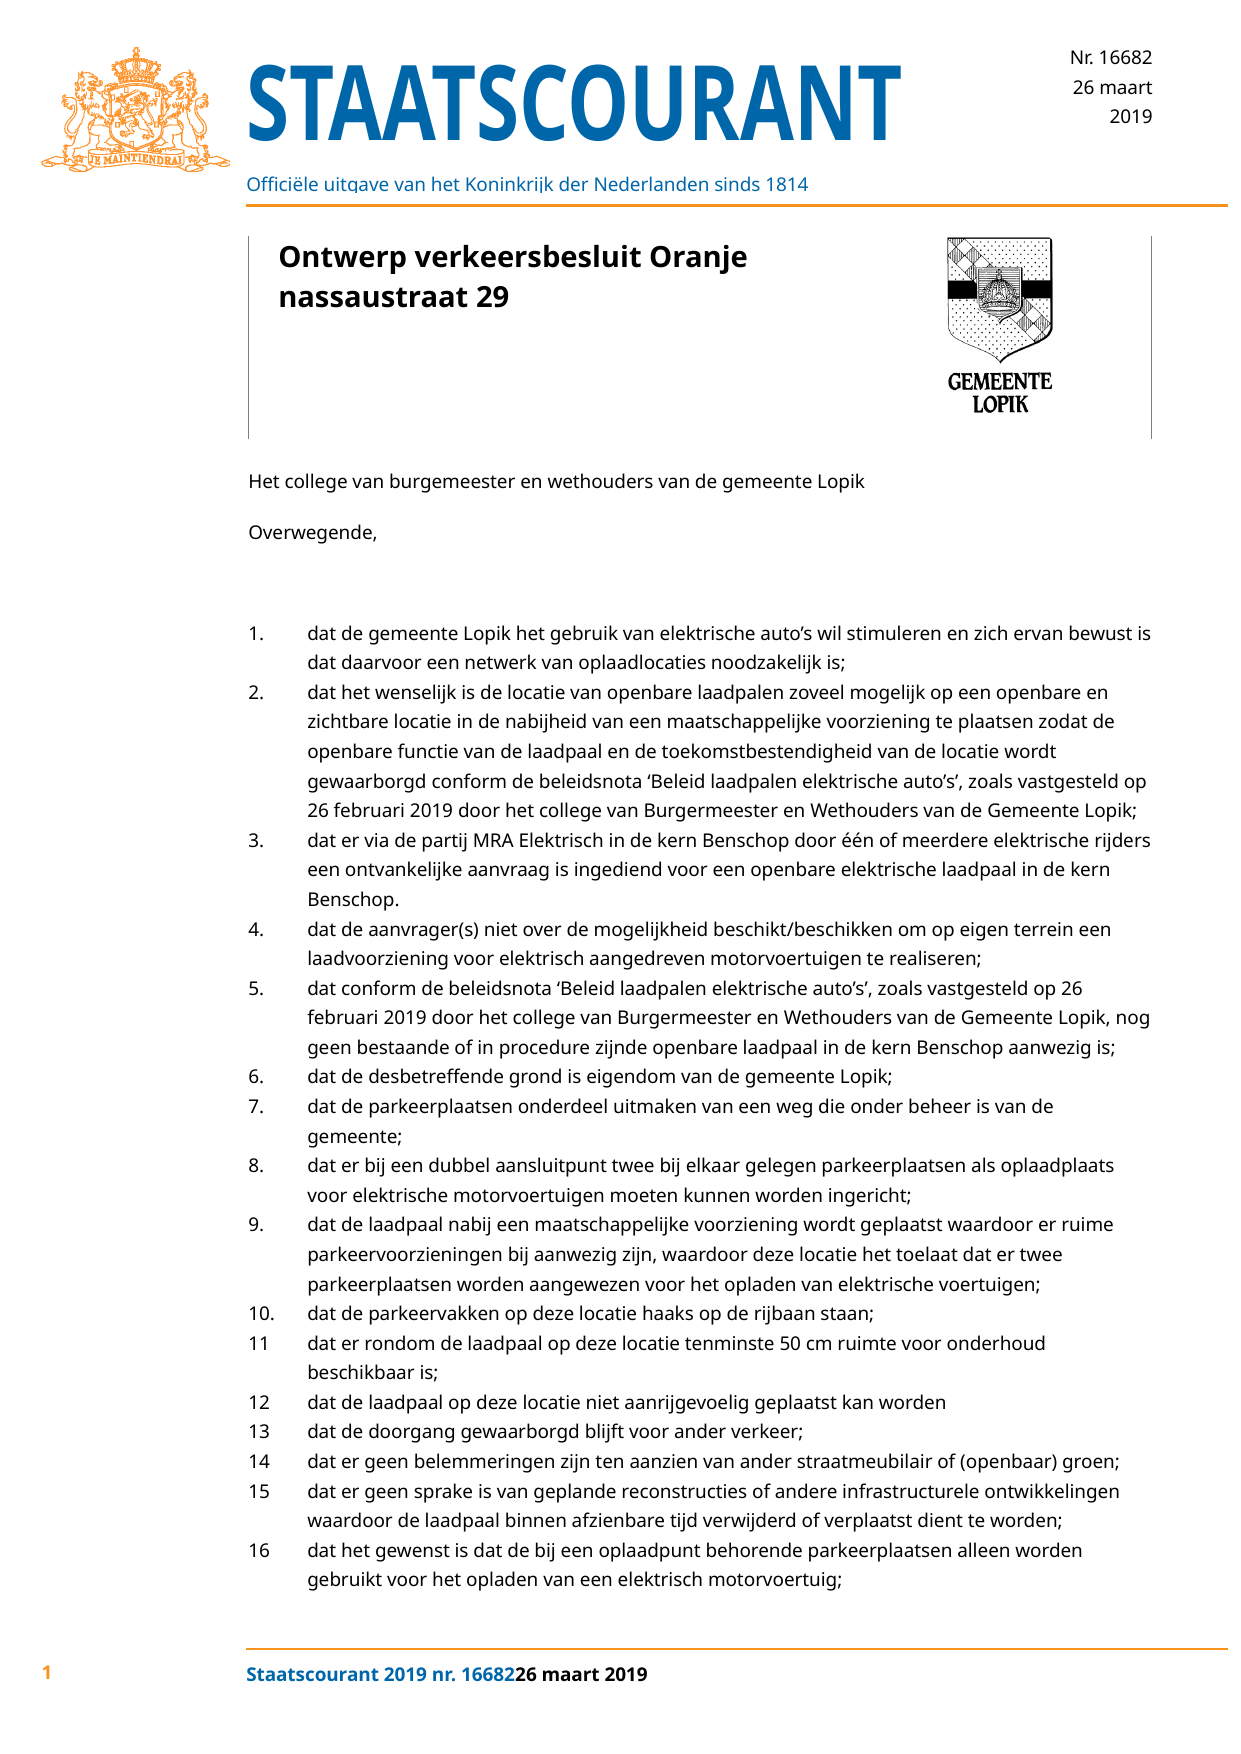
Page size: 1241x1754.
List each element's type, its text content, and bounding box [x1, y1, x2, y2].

list dat de laadpaal op deze locatie niet aanrijgevoelig geplaatst kan worden [248, 1389, 1152, 1415]
picture [946, 236, 1055, 414]
list dat er bij een dubbel aansluitpunt twee bij elkaar gelegen parkeerplaatsen als oplaadplaats voor elektrische motorvoertuigen moeten kunnen worden ingericht; [248, 1152, 1152, 1208]
list dat de parkeerplaatsen onderdeel uitmaken van een weg die onder beheer is van de gemeente; [248, 1093, 1152, 1148]
list dat er via de partij MRA Elektrisch in de kern Benschop door één of meerdere elektrische rijders een ontvankelijke aanvraag is ingediend voor een openbare elektrische laadpaal in de kern Benschop. [248, 827, 1152, 912]
text Het college van burgemeester en wethouders van de gemeente Lopik [248, 469, 1152, 494]
table_header [850, 236, 946, 413]
list dat er geen belemmeringen zijn ten aanzien van ander straatmeubilair of (openbaar) groen; [248, 1448, 1152, 1474]
list dat de doorgang gewaarborgd blijft voor ander verkeer; [248, 1419, 1152, 1444]
list dat conform de beleidsnota ‘Beleid laadpalen elektrische auto’s’, zoals vastgesteld op 26 februari 2019 door het college van Burgermeester en Wethouders van de Gemeente Lopik, nog geen bestaande of in procedure zijnde openbare laadpaal in de kern Benschop aanwezig is; [248, 975, 1152, 1060]
list dat er geen sprake is van geplande reconstructies of andere infrastructurele ontwikkelingen waardoor de laadpaal binnen afzienbare tijd verwijderd of verplaatst dient te worden; [248, 1478, 1152, 1533]
table_header [1055, 236, 1151, 413]
list dat de desbetreffende grond is eigendom van de gemeente Lopik; [248, 1064, 1152, 1089]
picture [41, 47, 231, 172]
list dat het gewenst is dat de bij een oplaadpunt behorende parkeerplaatsen alleen worden gebruikt voor het opladen van een elektrisch motorvoertuig; [248, 1537, 1152, 1592]
list dat het wenselijk is de locatie van openbare laadpalen zoveel mogelijk op een openbare en zichtbare locatie in de nabijheid van een maatschappelijke voorziening te plaatsen zodat de openbare functie van de laadpaal en de toekomstbestendigheid van de locatie wordt gewaarborgd conform de beleidsnota ‘Beleid laadpalen elektrische auto’s’, zoals vastgesteld op 26 februari 2019 door het college van Burgermeester en Wethouders van de Gemeente Lopik; [248, 679, 1152, 823]
list dat de parkeervakken op deze locatie haaks op de rijbaan staan; [248, 1300, 1152, 1326]
table_header [850, 414, 1151, 439]
table_header Ontwerp verkeersbesluit Oranje nassaustraat 29 [249, 236, 850, 439]
list dat er rondom de laadpaal op deze locatie tenminste 50 cm ruimte voor onderhoud beschikbaar is; [248, 1330, 1152, 1385]
text Overwegende, [248, 519, 1152, 545]
list dat de aanvrager(s) niet over de mogelijkheid beschikt/beschikken om op eigen terrein een laadvoorziening voor elektrisch aangedreven motorvoertuigen te realiseren; [248, 916, 1152, 971]
list dat de gemeente Lopik het gebruik van elektrische auto’s wil stimuleren en zich ervan bewust is dat daarvoor een netwerk van oplaadlocaties noodzakelijk is; [248, 620, 1152, 675]
list dat de laadpaal nabij een maatschappelijke voorziening wordt geplaatst waardoor er ruime parkeervoorzieningen bij aanwezig zijn, waardoor deze locatie het toelaat dat er twee parkeerplaatsen worden aangewezen voor het opladen van elektrische voertuigen; [248, 1212, 1152, 1296]
